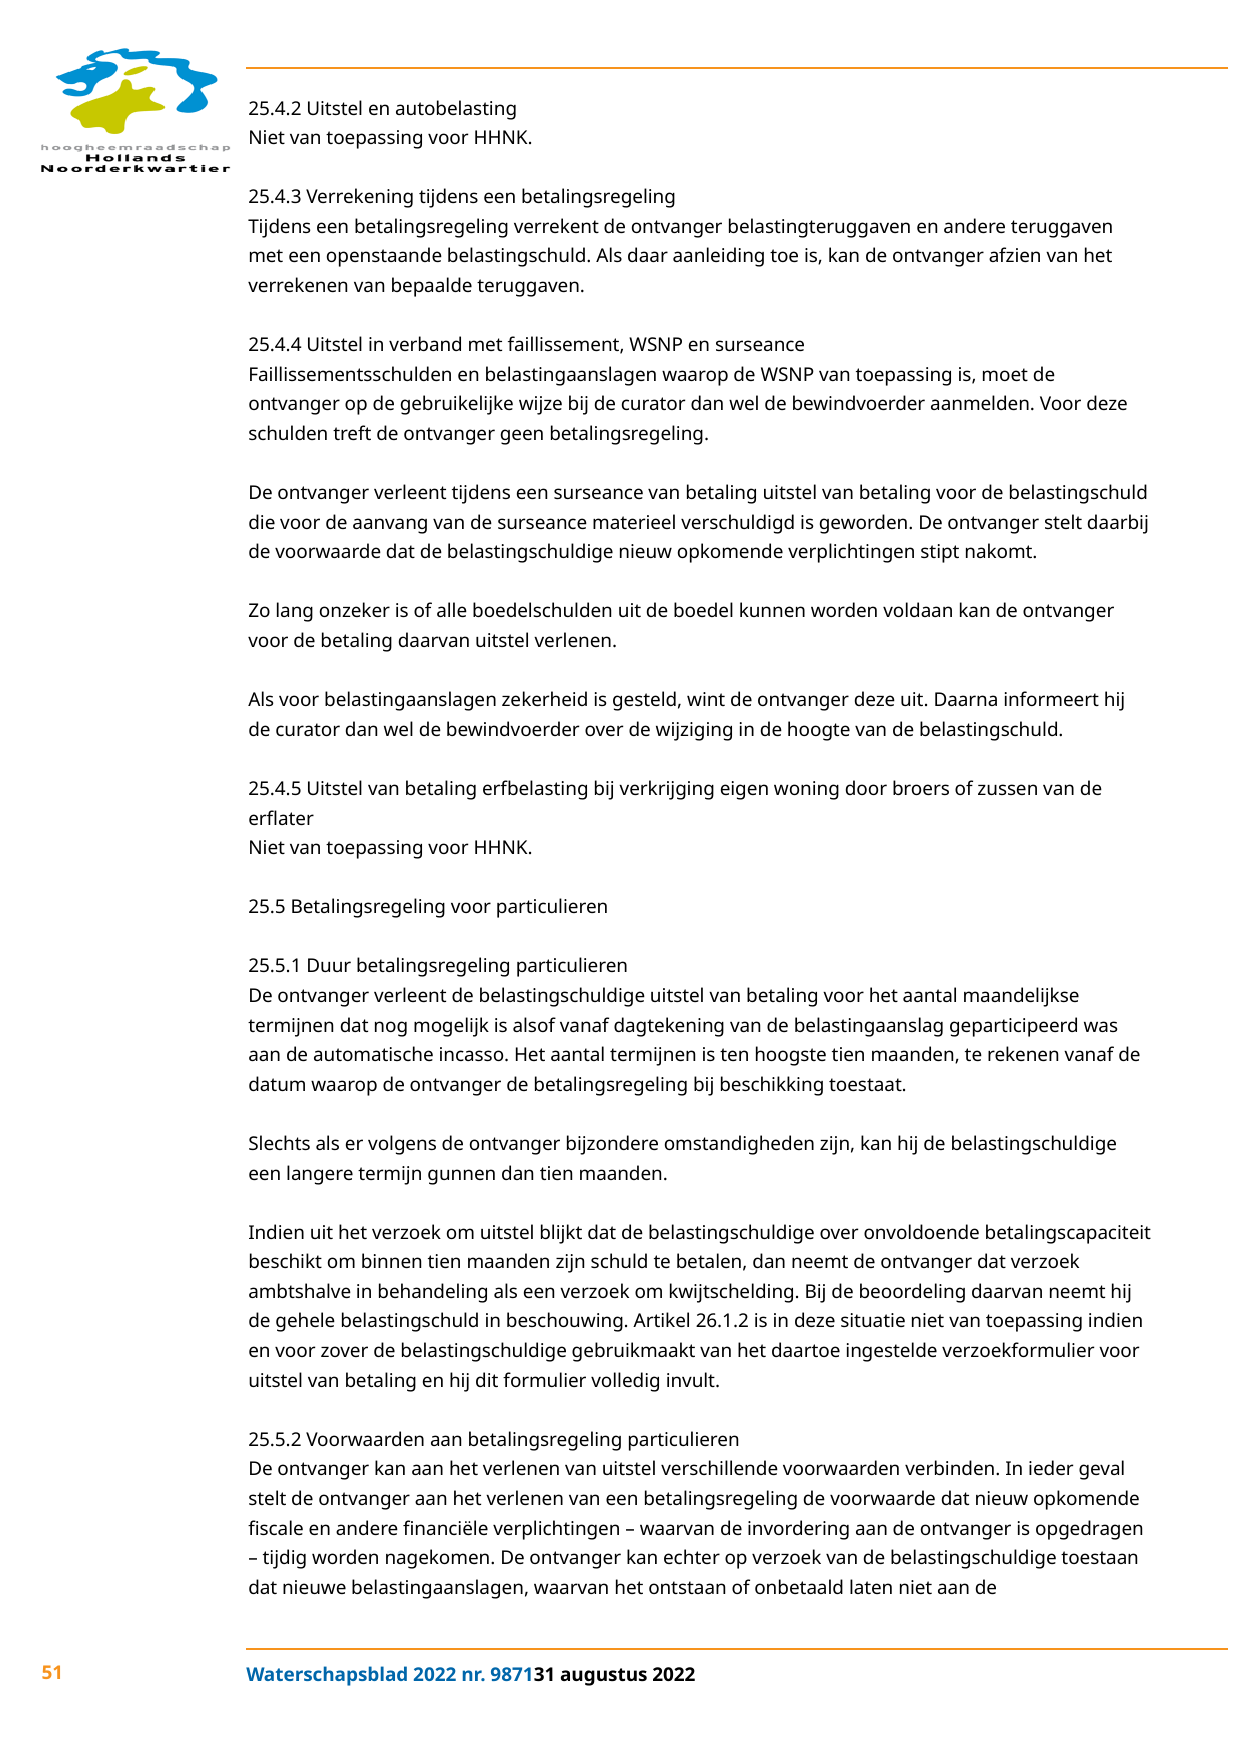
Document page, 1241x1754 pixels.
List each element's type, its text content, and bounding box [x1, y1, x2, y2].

text Indien uit het verzoek om uitstel blijkt dat de belastingschuldige over onvoldoende betalingscapaciteit beschikt om binnen tien maanden zijn schuld te betalen, dan neemt de ontvanger dat verzoek ambtshalve in behandeling als een verzoek om kwijtschelding. Bij de beoordeling daarvan neemt hij de gehele belastingschuld in beschouwing. Artikel 26.1.2 is in deze situatie niet van toepassing indien en voor zover de belastingschuldige gebruikmaakt van het daartoe ingestelde verzoekformulier voor uitstel van betaling en hij dit formulier volledig invult. [248, 1219, 1152, 1393]
text 25.5.1 Duur betalingsregeling particulieren [248, 953, 1152, 978]
text 25.4.2 Uitstel en autobelasting [248, 95, 1152, 121]
text 25.5.2 Voorwaarden aan betalingsregeling particulieren [248, 1426, 1152, 1452]
text Niet van toepassing voor HHNK. [248, 124, 1152, 150]
text 25.5 Betalingsregeling voor particulieren [248, 893, 1152, 919]
text Zo lang onzeker is of alle boedelschulden uit de boedel kunnen worden voldaan kan de ontvanger voor de betaling daarvan uitstel verlenen. [248, 598, 1152, 653]
text Slechts als er volgens de ontvanger bijzondere omstandigheden zijn, kan hij de belastingschuldige een langere termijn gunnen dan tien maanden. [248, 1130, 1152, 1186]
text Niet van toepassing voor HHNK. [248, 834, 1152, 860]
picture [41, 47, 231, 172]
text De ontvanger verleent de belastingschuldige uitstel van betaling voor het aantal maandelijkse termijnen dat nog mogelijk is alsof vanaf dagtekening van de belastingaanslag geparticipeerd was aan de automatische incasso. Het aantal termijnen is ten hoogste tien maanden, te rekenen vanaf de datum waarop de ontvanger de betalingsregeling bij beschikking toestaat. [248, 982, 1152, 1097]
text 25.4.5 Uitstel van betaling erfbelasting bij verkrijging eigen woning door broers of zussen van de erflater [248, 775, 1152, 831]
text 25.4.3 Verrekening tijdens een betalingsregeling [248, 183, 1152, 209]
text Als voor belastingaanslagen zekerheid is gesteld, wint de ontvanger deze uit. Daarna informeert hij de curator dan wel de bewindvoerder over de wijziging in de hoogte van de belastingschuld. [248, 686, 1152, 742]
text Tijdens een betalingsregeling verrekent de ontvanger belastingteruggaven en andere teruggaven met een openstaande belastingschuld. Als daar aanleiding toe is, kan de ontvanger afzien van het verrekenen van bepaalde teruggaven. [248, 213, 1152, 298]
text Faillissementsschulden en belastingaanslagen waarop de WSNP van toepassing is, moet de ontvanger op de gebruikelijke wijze bij de curator dan wel de bewindvoerder aanmelden. Voor deze schulden treft de ontvanger geen betalingsregeling. [248, 361, 1152, 446]
text 25.4.4 Uitstel in verband met faillissement, WSNP en surseance [248, 331, 1152, 357]
text De ontvanger verleent tijdens een surseance van betaling uitstel van betaling voor de belastingschuld die voor de aanvang van de surseance materieel verschuldigd is geworden. De ontvanger stelt daarbij de voorwaarde dat de belastingschuldige nieuw opkomende verplichtingen stipt nakomt. [248, 479, 1152, 564]
text De ontvanger kan aan het verlenen van uitstel verschillende voorwaarden verbinden. In ieder geval stelt de ontvanger aan het verlenen van een betalingsregeling de voorwaarde dat nieuw opkomende fiscale en andere financiële verplichtingen – waarvan de invordering aan de ontvanger is opgedragen – tijdig worden nagekomen. De ontvanger kan echter op verzoek van de belastingschuldige toestaan dat nieuwe belastingaanslagen, waarvan het ontstaan of onbetaald laten niet aan de [248, 1456, 1152, 1600]
